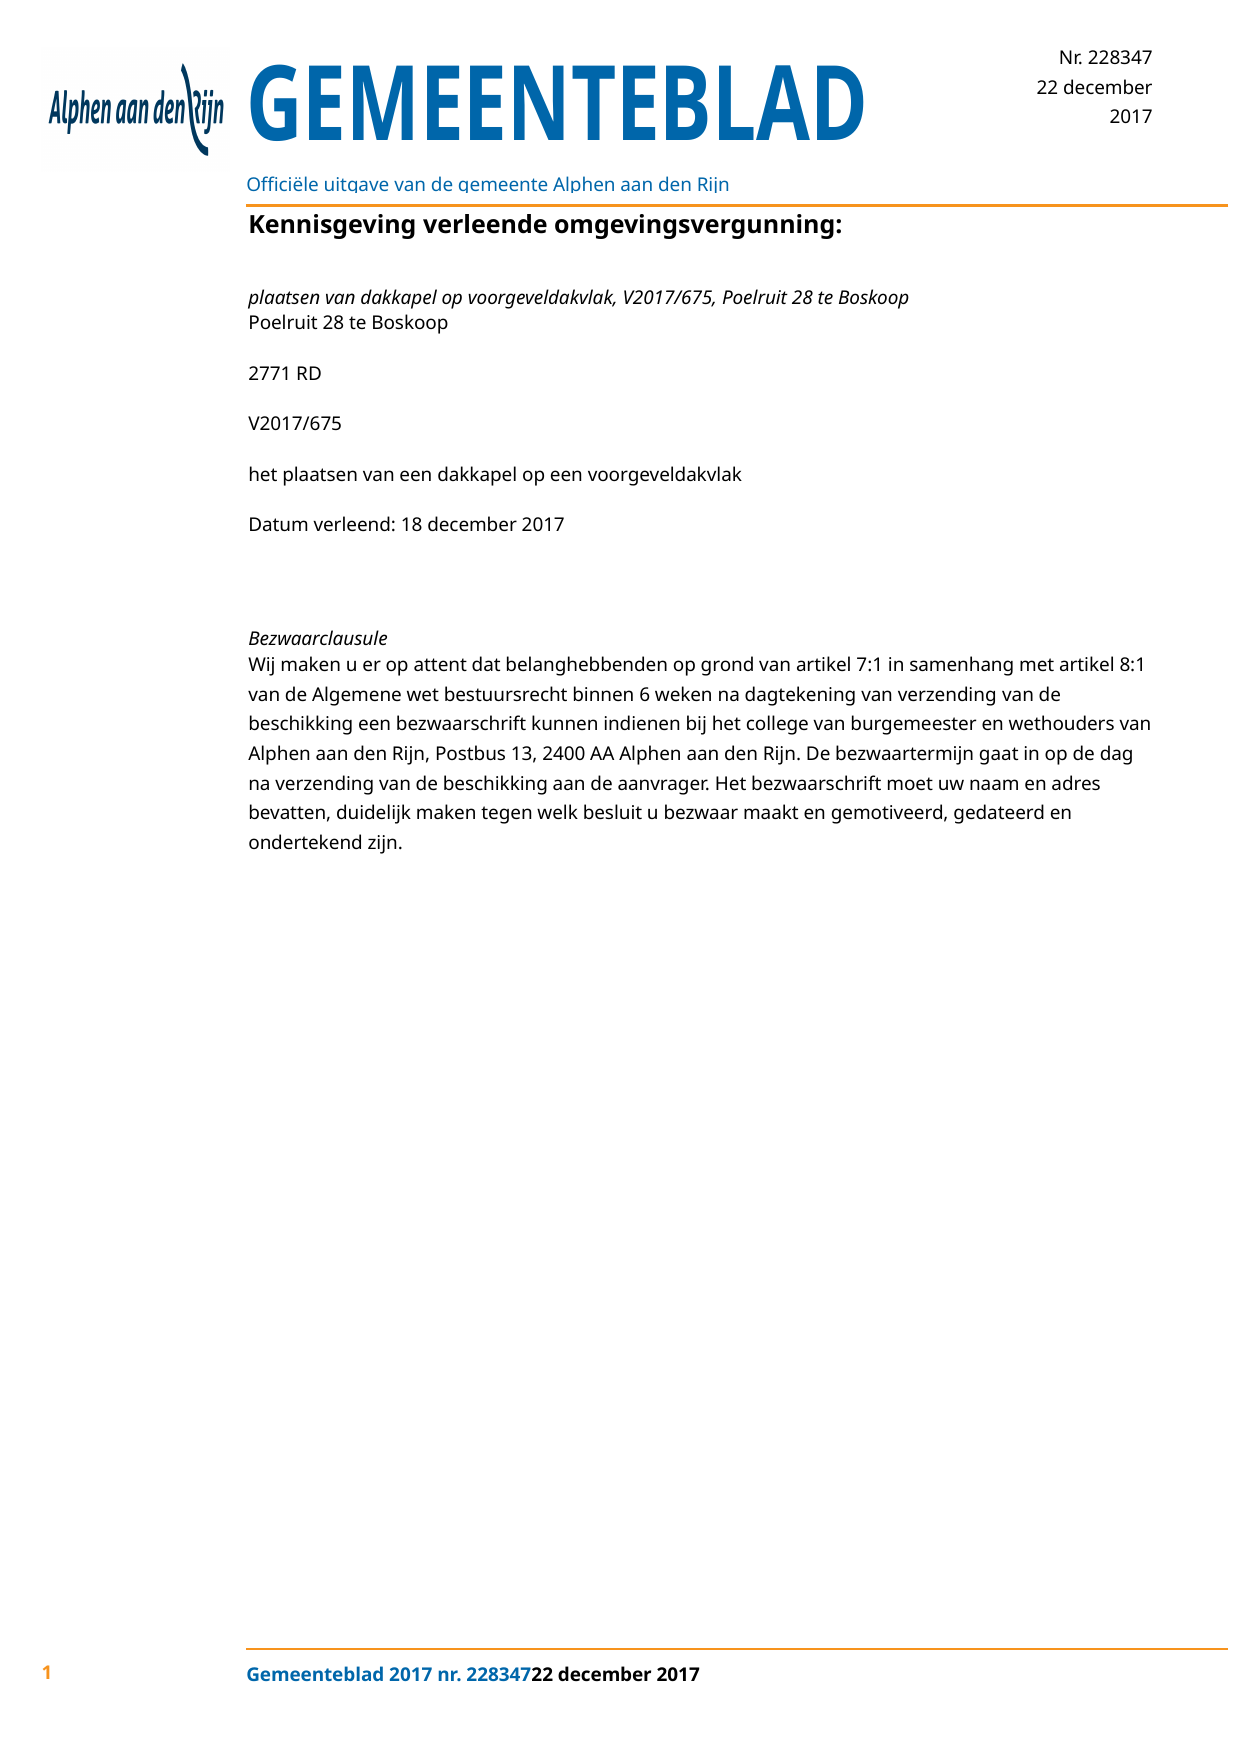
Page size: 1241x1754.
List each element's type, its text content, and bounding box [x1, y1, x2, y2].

text Poelruit 28 te Boskoop [248, 309, 1152, 335]
picture [41, 47, 231, 172]
text het plaatsen van een dakkapel op een voorgeveldakvlak [248, 461, 1152, 487]
text Wij maken u er op attent dat belanghebbenden op grond van artikel 7:1 in samenhang met artikel 8:1 van de Algemene wet bestuursrecht binnen 6 weken na dagtekening van verzending van de beschikking een bezwaarschrift kunnen indienen bij het college van burgemeester en wethouders van Alphen aan den Rijn, Postbus 13, 2400 AA Alphen aan den Rijn. De bezwaartermijn gaat in op de dag na verzending van de beschikking aan de aanvrager. Het bezwaarschrift moet uw naam en adres bevatten, duidelijk maken tegen welk besluit u bezwaar maakt en gemotiveerd, gedateerd en ondertekend zijn. [248, 651, 1152, 854]
text Kennisgeving verleende omgevingsvergunning: [248, 207, 1152, 241]
text 2771 RD [248, 360, 1152, 386]
text plaatsen van dakkapel op voorgeveldakvlak, V2017/675, Poelruit 28 te Boskoop [248, 284, 1152, 309]
text V2017/675 [248, 410, 1152, 436]
text Datum verleend: 18 december 2017 [248, 511, 1152, 537]
text Bezwaarclausule [248, 626, 1152, 651]
